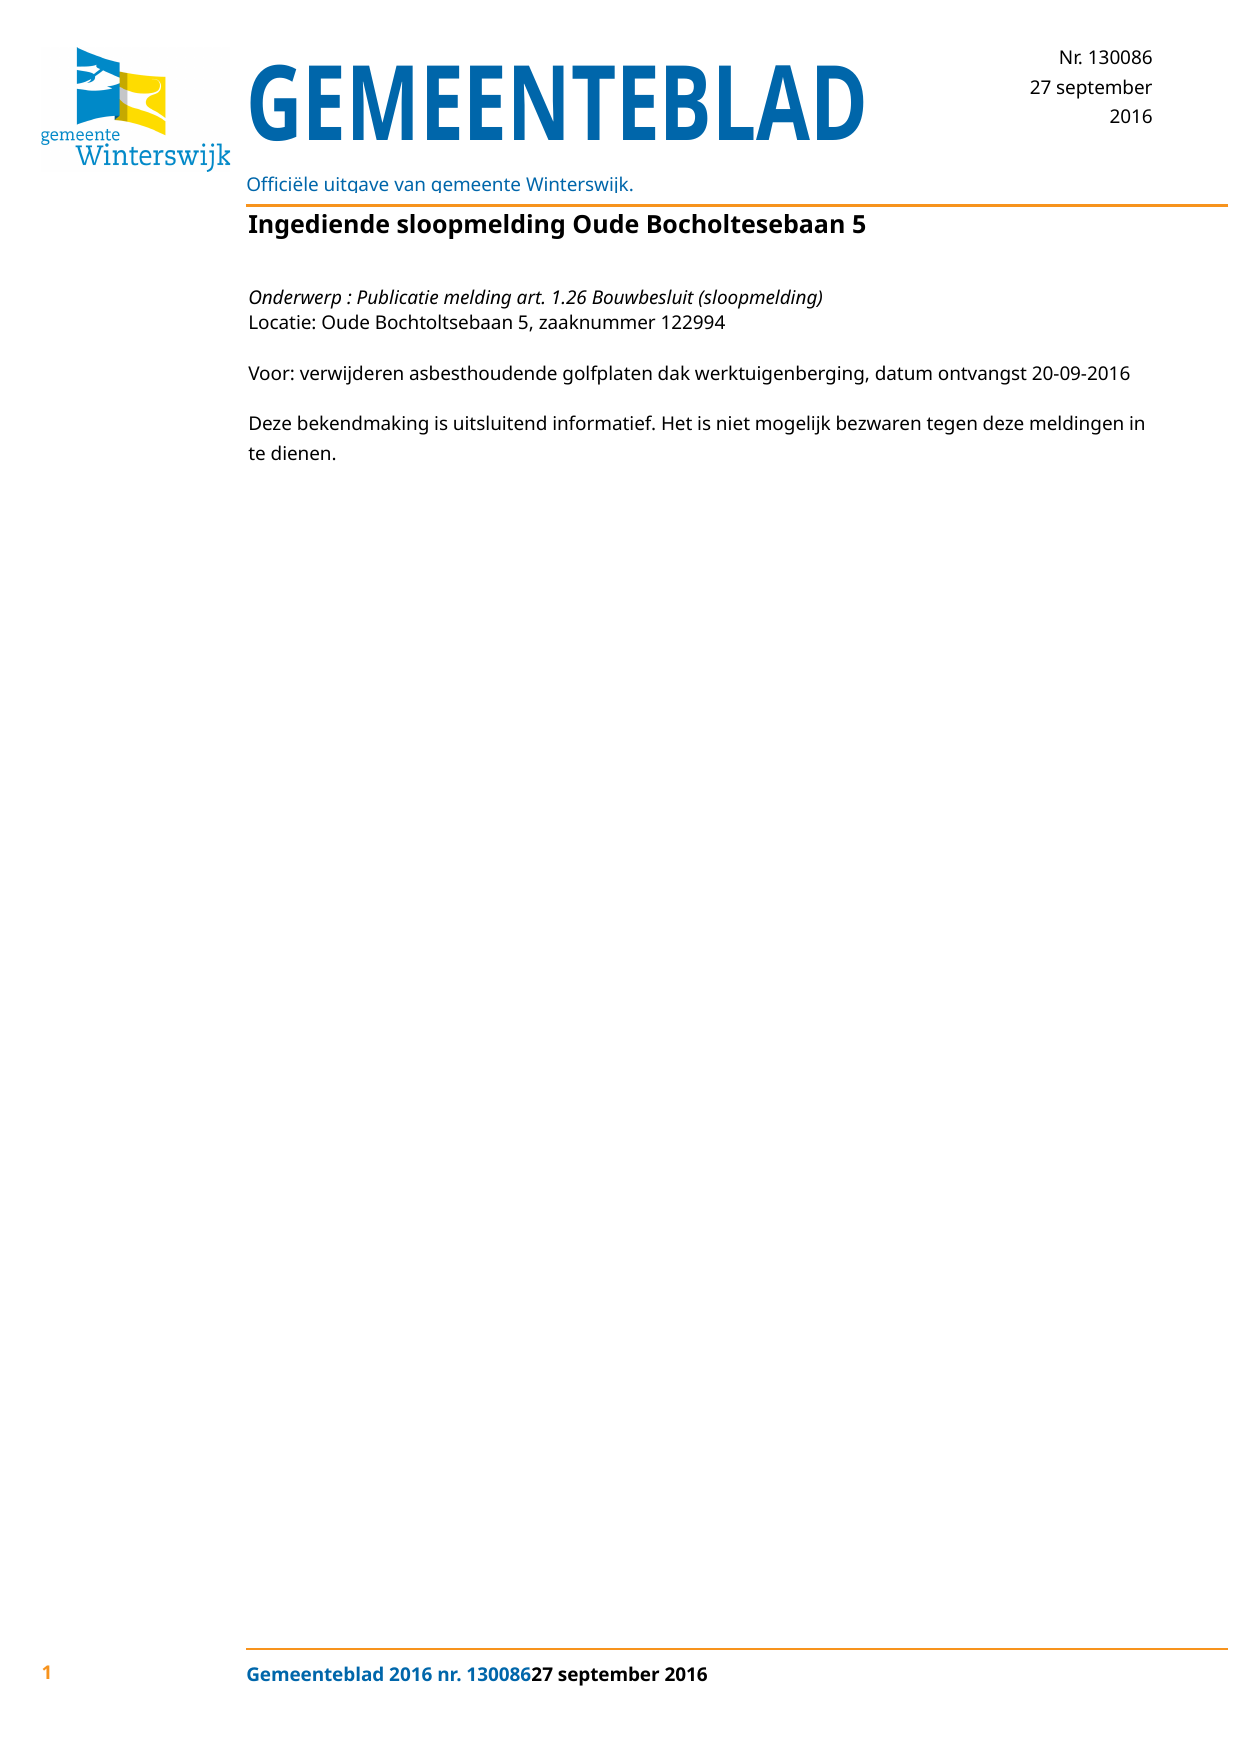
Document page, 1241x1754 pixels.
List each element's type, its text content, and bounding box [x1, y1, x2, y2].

text Locatie: Oude Bochtoltsebaan 5, zaaknummer 122994 [248, 309, 1152, 335]
text Onderwerp : Publicatie melding art. 1.26 Bouwbesluit (sloopmelding) [248, 284, 1152, 309]
text Deze bekendmaking is uitsluitend informatief. Het is niet mogelijk bezwaren tegen deze meldingen in te dienen. [248, 410, 1152, 466]
picture [41, 47, 231, 172]
picture [225, 153, 231, 162]
text Voor: verwijderen asbesthoudende golfplaten dak werktuigenberging, datum ontvangst 20-09-2016 [248, 360, 1152, 386]
text Ingediende sloopmelding Oude Bocholtesebaan 5 [248, 207, 1152, 241]
